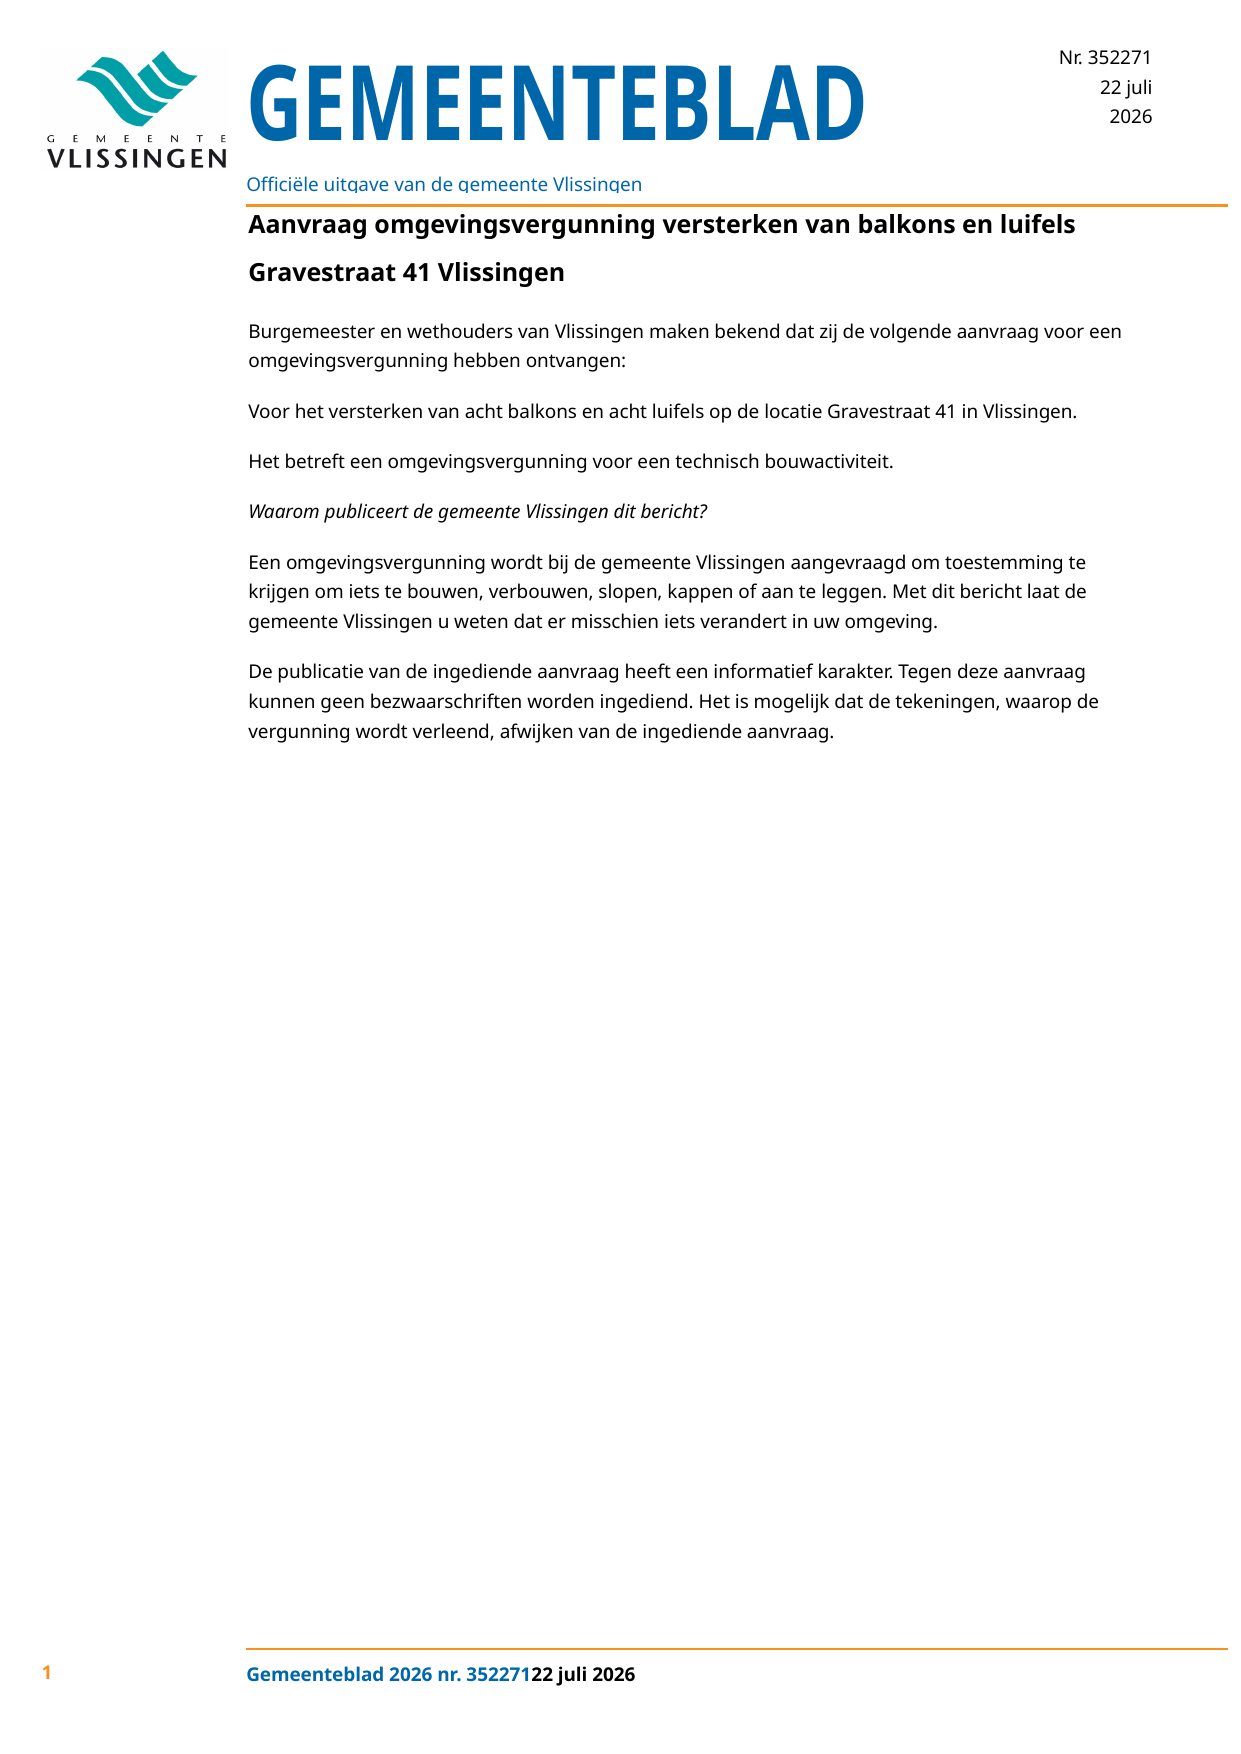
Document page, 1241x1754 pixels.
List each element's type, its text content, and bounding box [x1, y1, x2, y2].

text Een omgevingsvergunning wordt bij de gemeente Vlissingen aangevraagd om toestemming te krijgen om iets te bouwen, verbouwen, slopen, kappen of aan te leggen. Met dit bericht laat de gemeente Vlissingen u weten dat er misschien iets verandert in uw omgeving. [248, 549, 1152, 634]
text Burgemeester en wethouders van Vlissingen maken bekend dat zij de volgende aanvraag voor een omgevingsvergunning hebben ontvangen: [248, 318, 1152, 373]
text Waarom publiceert de gemeente Vlissingen dit bericht? [248, 499, 1152, 524]
text Het betreft een omgevingsvergunning voor een technisch bouwactiviteit. [248, 448, 1152, 474]
picture [41, 47, 231, 172]
text De publicatie van de ingediende aanvraag heeft een informatief karakter. Tegen deze aanvraag kunnen geen bezwaarschriften worden ingediend. Het is mogelijk dat de tekeningen, waarop de vergunning wordt verleend, afwijken van de ingediende aanvraag. [248, 659, 1152, 744]
text Voor het versterken van acht balkons en acht luifels op de locatie Gravestraat 41 in Vlissingen. [248, 398, 1152, 424]
text Aanvraag omgevingsvergunning versterken van balkons en luifels Gravestraat 41 Vlissingen [248, 207, 1152, 288]
